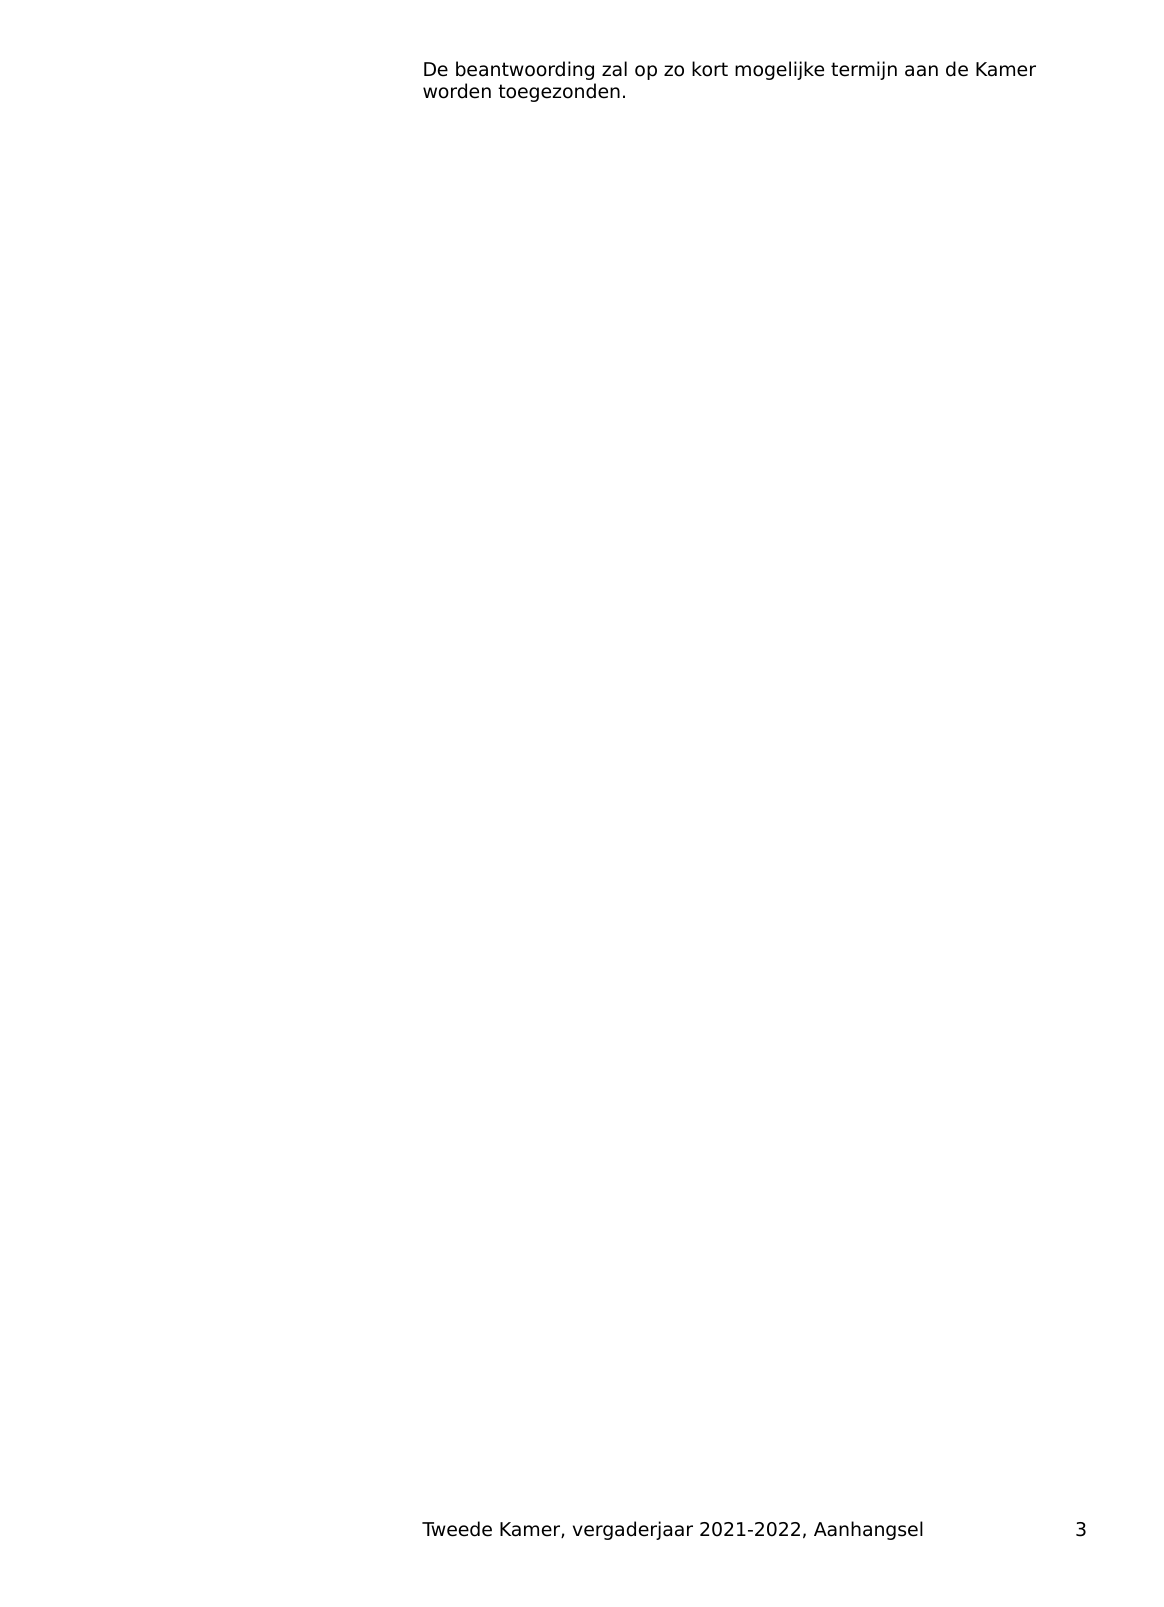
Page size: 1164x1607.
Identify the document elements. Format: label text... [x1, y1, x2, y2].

text De beantwoording zal op zo kort mogelijke termijn aan de Kamer worden toegezonden. [422, 59, 1087, 103]
